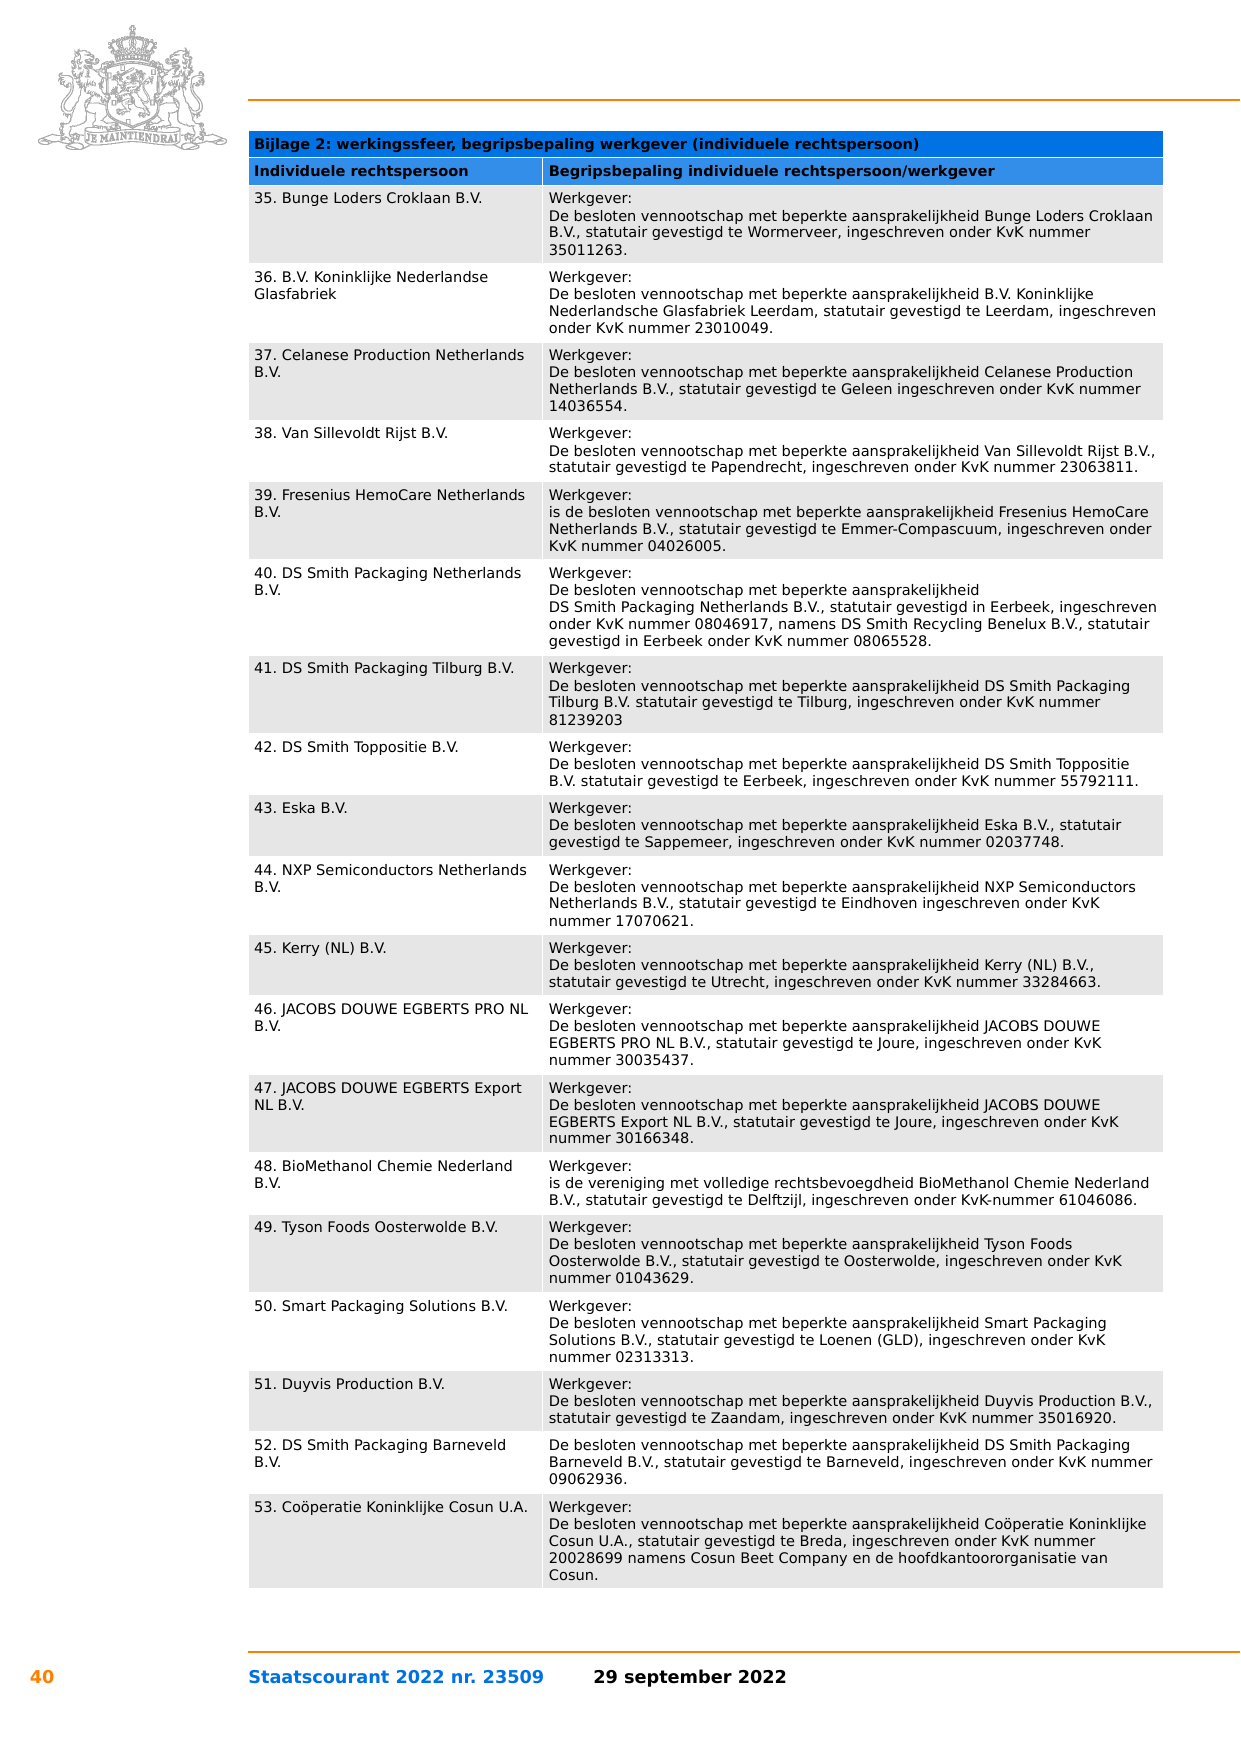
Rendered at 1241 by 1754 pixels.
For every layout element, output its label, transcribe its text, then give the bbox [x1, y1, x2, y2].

table_cell 47. JACOBS DOUWE EGBERTS Export NL B.V. [249, 1075, 542, 1152]
table_cell 38. Van Sillevoldt Rijst B.V. [249, 421, 542, 481]
table_cell Werkgever: De besloten vennootschap met beperkte aansprakelijkheid DS Smith Toppositie B.V. statutair gevestigd te Eerbeek, ingeschreven onder KvK nummer 55792111. [543, 734, 1163, 794]
table_cell 53. Coöperatie Koninklijke Cosun U.A. [249, 1494, 542, 1588]
table_cell Werkgever: De besloten vennootschap met beperkte aansprakelijkheid Celanese Production Netherlands B.V., statutair gevestigd te Geleen ingeschreven onder KvK nummer 14036554. [543, 343, 1163, 420]
table_cell 44. NXP Semiconductors Netherlands B.V. [249, 857, 542, 934]
table_cell Werkgever: De besloten vennootschap met beperkte aansprakelijkheid DS Smith Packaging Tilburg B.V. statutair gevestigd te Tilburg, ingeschreven onder KvK nummer 81239203 [543, 656, 1163, 733]
table_cell Individuele rechtspersoon [249, 158, 542, 185]
table_cell 36. B.V. Koninklijke Nederlandse Glasfabriek [249, 264, 542, 341]
table_cell 43. Eska B.V. [249, 795, 542, 856]
table_cell Werkgever: De besloten vennootschap met beperkte aansprakelijkheid Smart Packaging Solutions B.V., statutair gevestigd te Loenen (GLD), ingeschreven onder KvK nummer 02313313. [543, 1293, 1163, 1370]
table_cell Werkgever: De besloten vennootschap met beperkte aansprakelijkheid Tyson Foods Oosterwolde B.V., statutair gevestigd te Oosterwolde, ingeschreven onder KvK nummer 01043629. [543, 1215, 1163, 1292]
table_cell Werkgever: is de vereniging met volledige rechtsbevoegdheid BioMethanol Chemie Nederland B.V., statutair gevestigd te Delftzijl, ingeschreven onder KvK-nummer 61046086. [543, 1153, 1163, 1213]
table_cell Werkgever: De besloten vennootschap met beperkte aansprakelijkheid Bunge Loders Croklaan B.V., statutair gevestigd te Wormerveer, ingeschreven onder KvK nummer 35011263. [543, 186, 1163, 263]
picture [38, 25, 227, 150]
table_cell 46. JACOBS DOUWE EGBERTS PRO NL B.V. [249, 996, 542, 1074]
table_cell 40. DS Smith Packaging Netherlands B.V. [249, 560, 542, 655]
table_cell 42. DS Smith Toppositie B.V. [249, 734, 542, 794]
table_header Bijlage 2: werkingssfeer, begripsbepaling werkgever (individuele rechtspersoon) [249, 131, 1163, 157]
table_cell 37. Celanese Production Netherlands B.V. [249, 343, 542, 420]
table_cell Werkgever: De besloten vennootschap met beperkte aansprakelijkheid Van Sillevoldt Rijst B.V., statutair gevestigd te Papendrecht, ingeschreven onder KvK nummer 23063811. [543, 421, 1163, 481]
table_cell 51. Duyvis Production B.V. [249, 1371, 542, 1431]
table_cell Werkgever: De besloten vennootschap met beperkte aansprakelijkheid B.V. Koninklijke Nederlandsche Glasfabriek Leerdam, statutair gevestigd te Leerdam, ingeschreven onder KvK nummer 23010049. [543, 264, 1163, 341]
table_cell 50. Smart Packaging Solutions B.V. [249, 1293, 542, 1370]
table_cell 45. Kerry (NL) B.V. [249, 935, 542, 995]
table_cell 41. DS Smith Packaging Tilburg B.V. [249, 656, 542, 733]
table_cell Werkgever: is de besloten vennootschap met beperkte aansprakelijkheid Fresenius HemoCare Netherlands B.V., statutair gevestigd te Emmer-Compascuum, ingeschreven onder KvK nummer 04026005. [543, 482, 1163, 559]
table_cell Werkgever: De besloten vennootschap met beperkte aansprakelijkheid DS Smith Packaging Netherlands B.V., statutair gevestigd in Eerbeek, ingeschreven onder KvK nummer 08046917, namens DS Smith Recycling Benelux B.V., statutair gevestigd in Eerbeek onder KvK nummer 08065528. [543, 560, 1163, 655]
table_cell Werkgever: De besloten vennootschap met beperkte aansprakelijkheid NXP Semiconductors Netherlands B.V., statutair gevestigd te Eindhoven ingeschreven onder KvK nummer 17070621. [543, 857, 1163, 934]
table_cell Werkgever: De besloten vennootschap met beperkte aansprakelijkheid Eska B.V., statutair gevestigd te Sappemeer, ingeschreven onder KvK nummer 02037748. [543, 795, 1163, 856]
table_cell 52. DS Smith Packaging Barneveld B.V. [249, 1433, 542, 1493]
table_cell Werkgever: De besloten vennootschap met beperkte aansprakelijkheid JACOBS DOUWE EGBERTS PRO NL B.V., statutair gevestigd te Joure, ingeschreven onder KvK nummer 30035437. [543, 996, 1163, 1074]
table_cell 49. Tyson Foods Oosterwolde B.V. [249, 1215, 542, 1292]
table_cell 48. BioMethanol Chemie Nederland B.V. [249, 1153, 542, 1213]
table_cell Werkgever: De besloten vennootschap met beperkte aansprakelijkheid Coöperatie Koninklijke Cosun U.A., statutair gevestigd te Breda, ingeschreven onder KvK nummer 20028699 namens Cosun Beet Company en de hoofdkantoororganisatie van Cosun. [543, 1494, 1163, 1588]
table_cell 39. Fresenius HemoCare Netherlands B.V. [249, 482, 542, 559]
table_cell De besloten vennootschap met beperkte aansprakelijkheid DS Smith Packaging Barneveld B.V., statutair gevestigd te Barneveld, ingeschreven onder KvK nummer 09062936. [543, 1433, 1163, 1493]
table_cell 35. Bunge Loders Croklaan B.V. [249, 186, 542, 263]
table_cell Werkgever: De besloten vennootschap met beperkte aansprakelijkheid Duyvis Production B.V., statutair gevestigd te Zaandam, ingeschreven onder KvK nummer 35016920. [543, 1371, 1163, 1431]
table_cell Werkgever: De besloten vennootschap met beperkte aansprakelijkheid JACOBS DOUWE EGBERTS Export NL B.V., statutair gevestigd te Joure, ingeschreven onder KvK nummer 30166348. [543, 1075, 1163, 1152]
table_cell Begripsbepaling individuele rechtspersoon/werkgever [543, 158, 1163, 185]
table_cell Werkgever: De besloten vennootschap met beperkte aansprakelijkheid Kerry (NL) B.V., statutair gevestigd te Utrecht, ingeschreven onder KvK nummer 33284663. [543, 935, 1163, 995]
